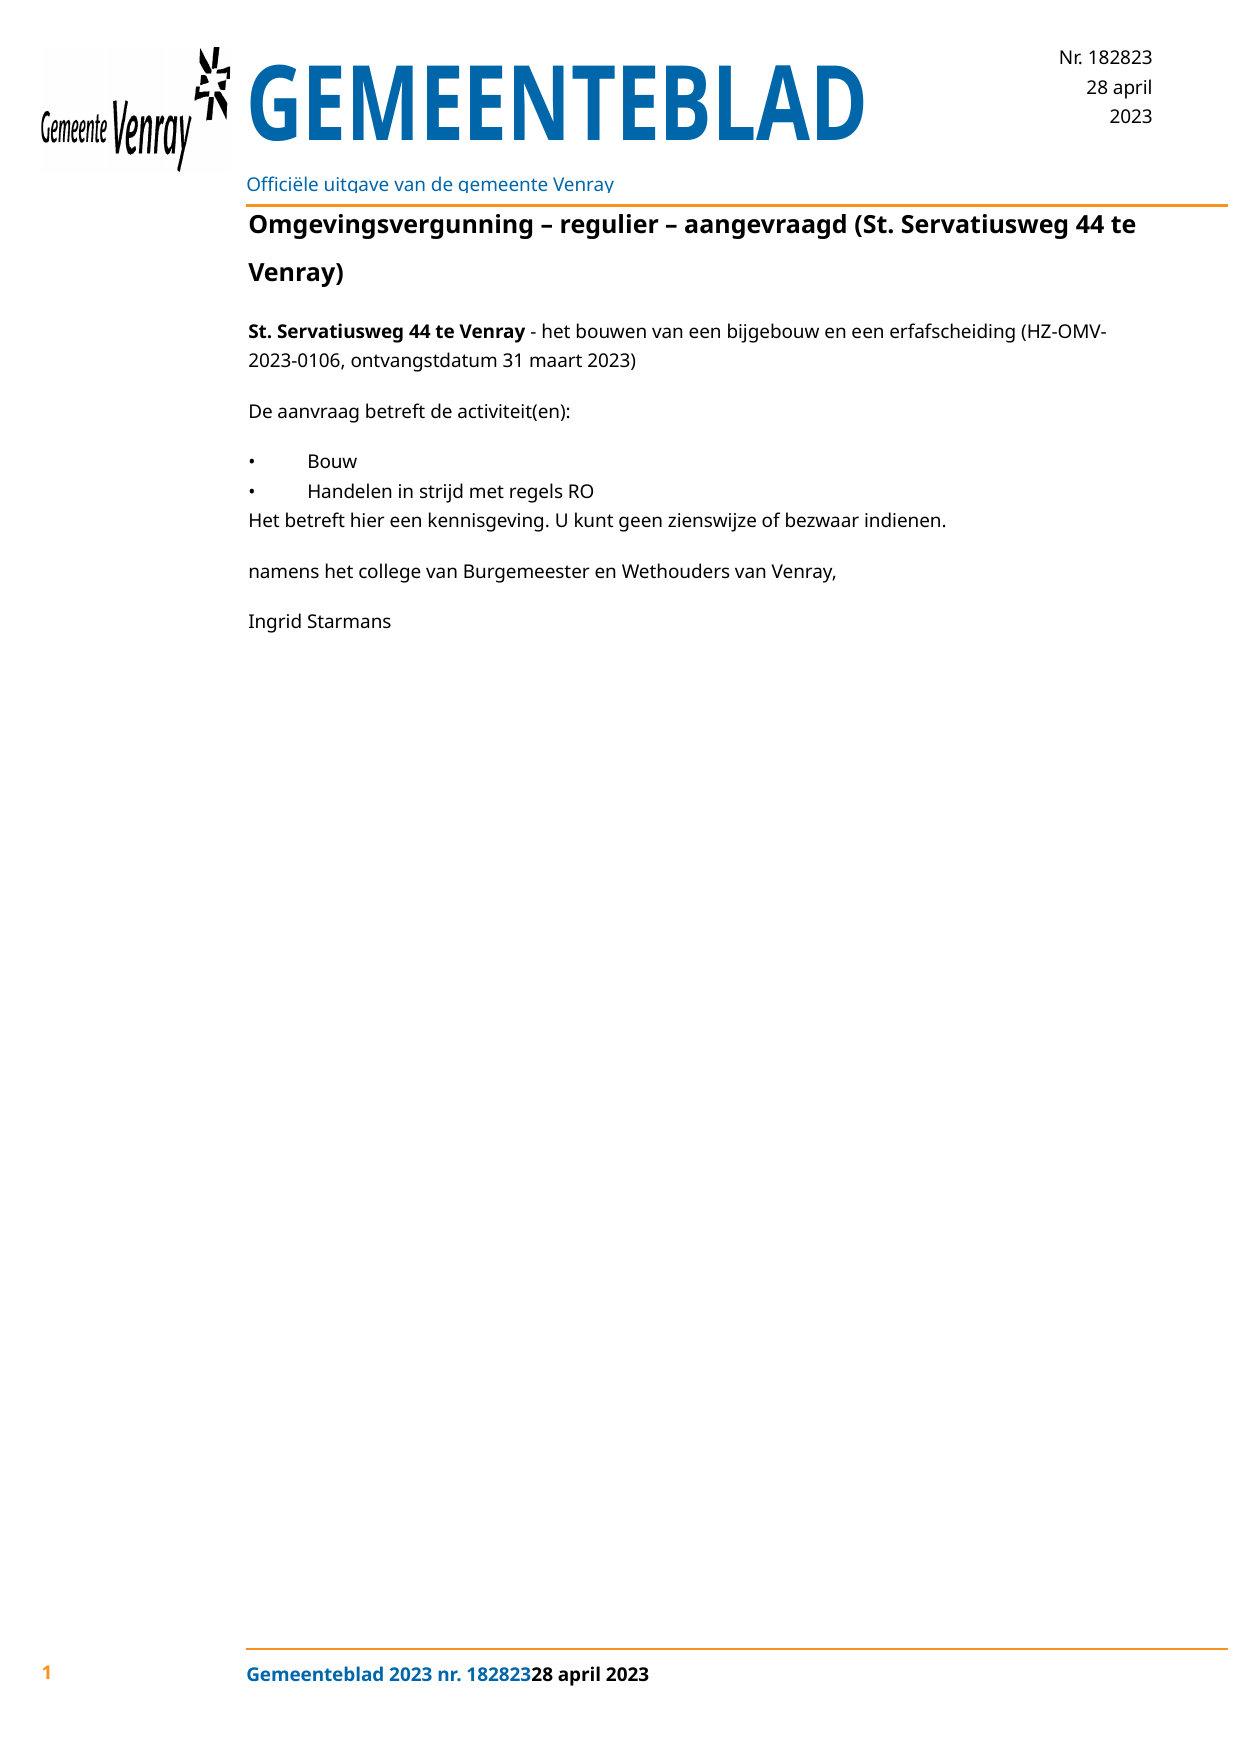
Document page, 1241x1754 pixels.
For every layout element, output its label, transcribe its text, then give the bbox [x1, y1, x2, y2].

text Omgevingsvergunning – regulier – aangevraagd (St. Servatiusweg 44 te Venray) [248, 207, 1152, 288]
text De aanvraag betreft de activiteit(en): [248, 398, 1152, 424]
text namens het college van Burgemeester en Wethouders van Venray, [248, 558, 1152, 584]
text Het betreft hier een kennisgeving. U kunt geen zienswijze of bezwaar indienen. [248, 507, 1152, 533]
picture [41, 47, 231, 172]
list Handelen in strijd met regels RO [248, 478, 1152, 504]
text St. Servatiusweg 44 te Venray - het bouwen van een bijgebouw en een erfafscheiding (HZ-OMV-2023-0106, ontvangstdatum 31 maart 2023) [248, 318, 1152, 373]
text Ingrid Starmans [248, 608, 1152, 634]
list Bouw [248, 448, 1152, 474]
